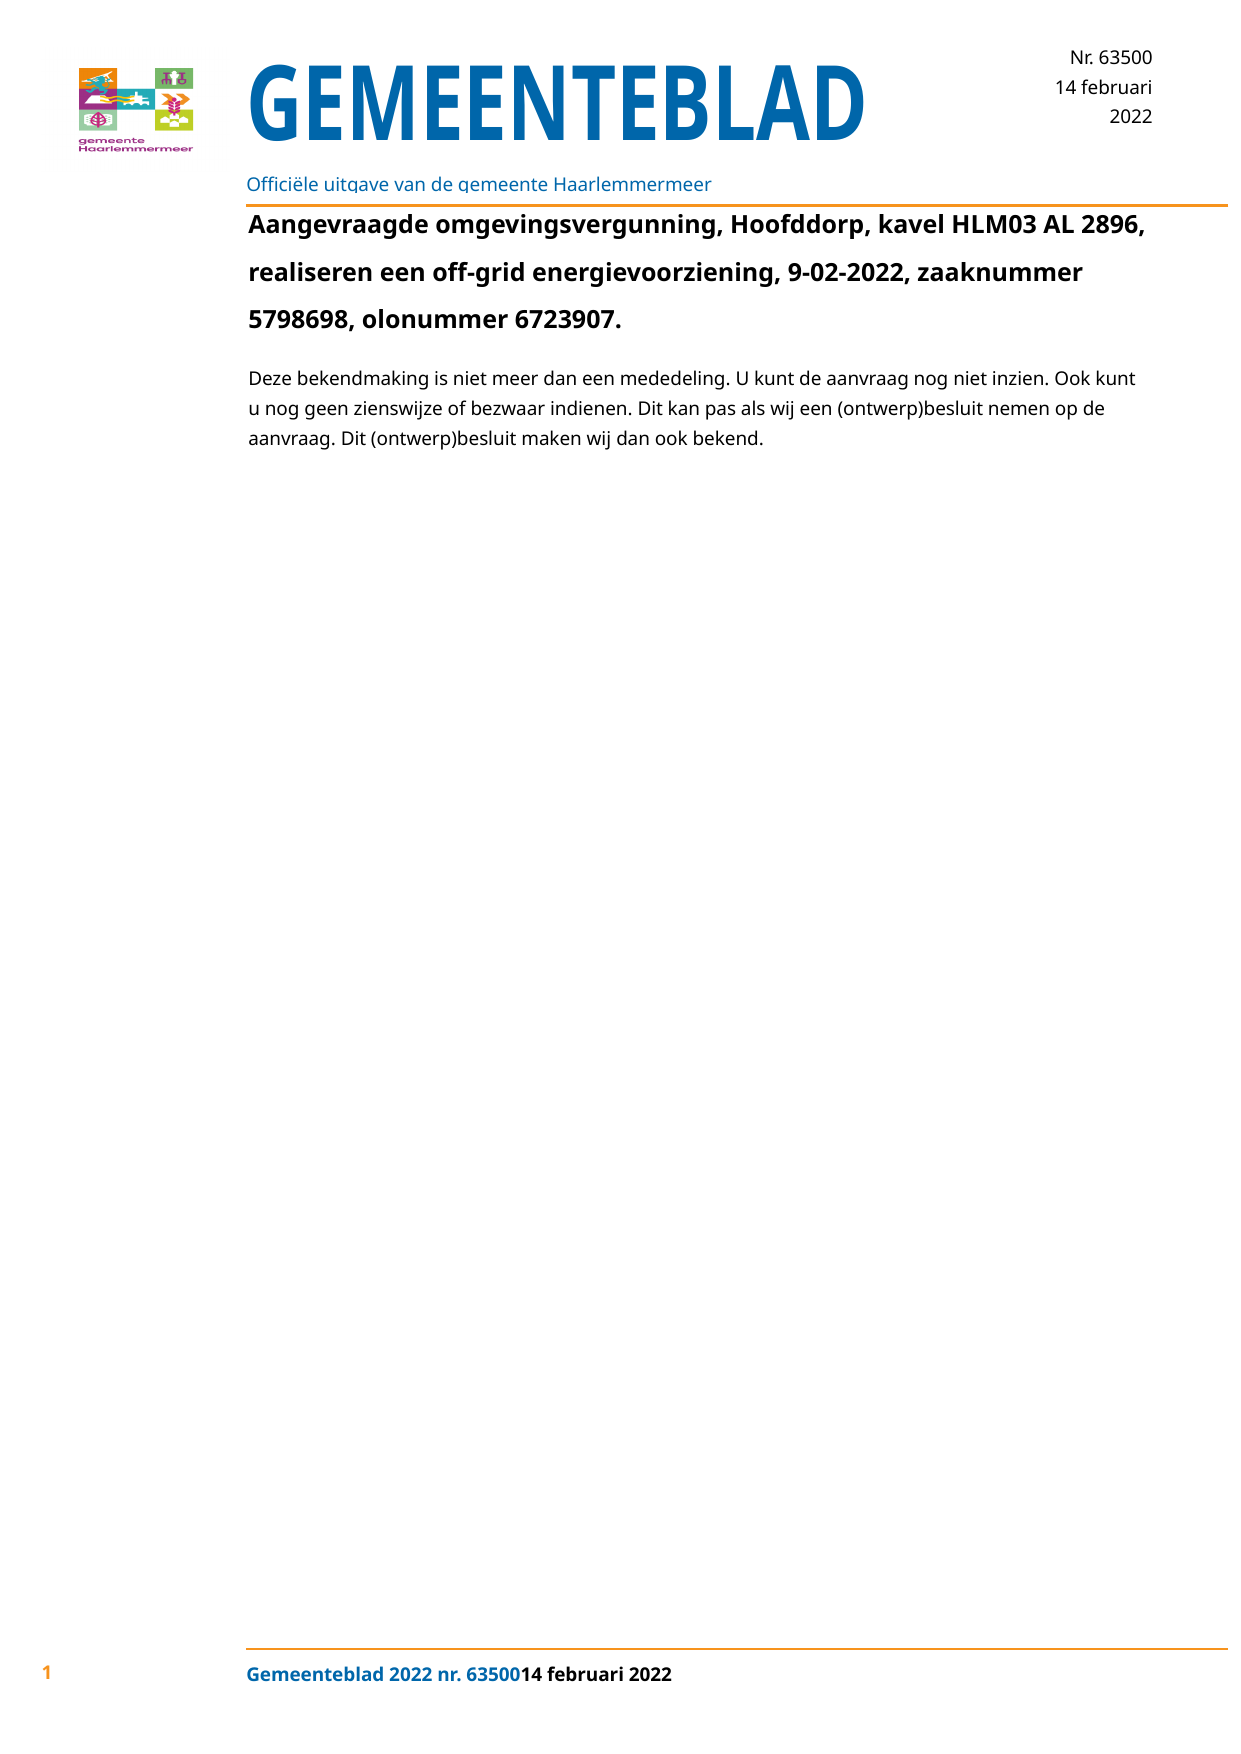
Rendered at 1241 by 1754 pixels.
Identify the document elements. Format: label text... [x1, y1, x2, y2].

picture [41, 47, 231, 172]
text Deze bekendmaking is niet meer dan een mededeling. U kunt de aanvraag nog niet inzien. Ook kunt u nog geen zienswijze of bezwaar indienen. Dit kan pas als wij een (ontwerp)besluit nemen op de aanvraag. Dit (ontwerp)besluit maken wij dan ook bekend. [248, 366, 1152, 450]
text Aangevraagde omgevingsvergunning, Hoofddorp, kavel HLM03 AL 2896, realiseren een off-grid energievoorziening, 9-02-2022, zaaknummer 5798698, olonummer 6723907. [248, 207, 1152, 336]
